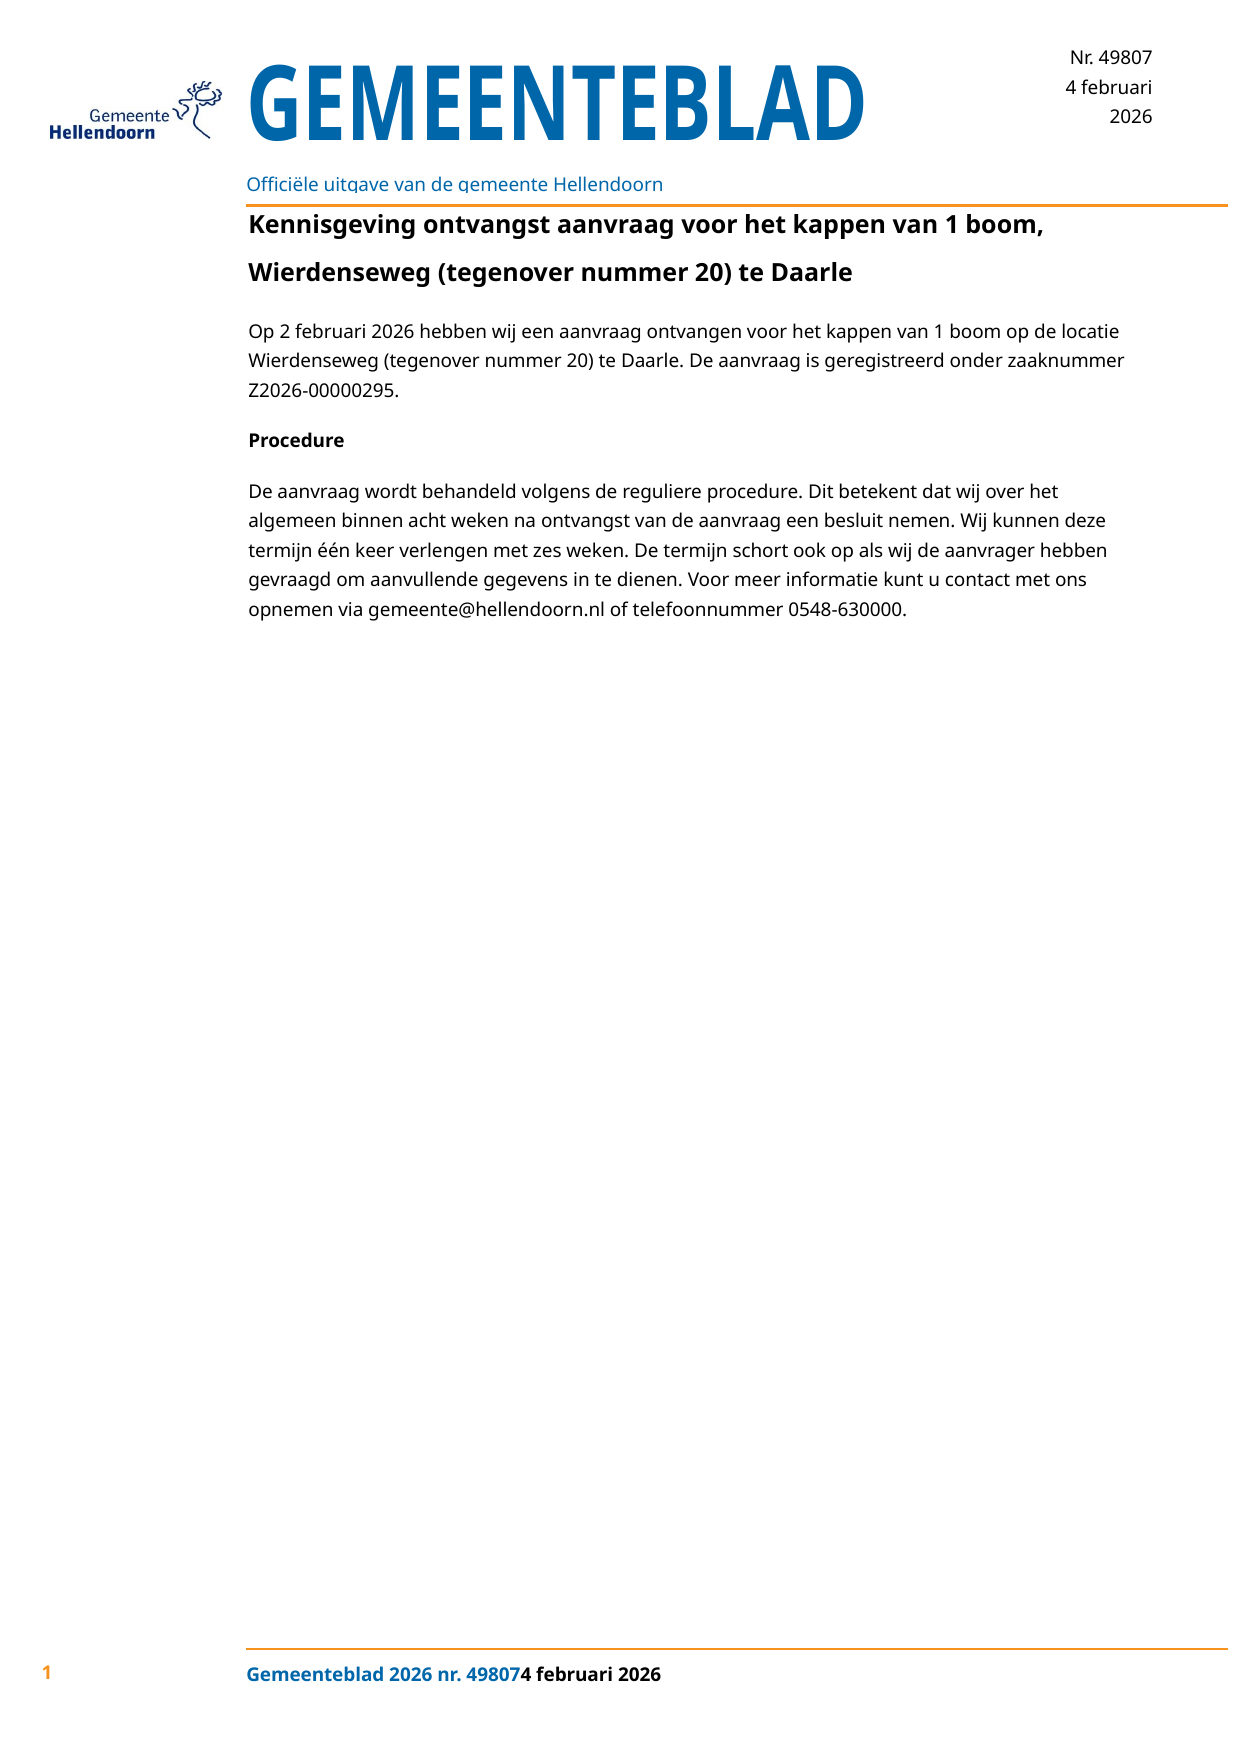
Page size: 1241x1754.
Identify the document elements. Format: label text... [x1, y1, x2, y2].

text Op 2 februari 2026 hebben wij een aanvraag ontvangen voor het kappen van 1 boom op de locatie Wierdenseweg (tegenover nummer 20) te Daarle. De aanvraag is geregistreerd onder zaaknummer Z2026-00000295. [248, 318, 1152, 403]
picture [41, 47, 231, 172]
text De aanvraag wordt behandeld volgens de reguliere procedure. Dit betekent dat wij over het algemeen binnen acht weken na ontvangst van de aanvraag een besluit nemen. Wij kunnen deze termijn één keer verlengen met zes weken. De termijn schort ook op als wij de aanvrager hebben gevraagd om aanvullende gegevens in te dienen. Voor meer informatie kunt u contact met ons opnemen via gemeente@hellendoorn.nl of telefoonnummer 0548-630000. [248, 478, 1152, 622]
text Procedure [248, 427, 1152, 453]
text Kennisgeving ontvangst aanvraag voor het kappen van 1 boom, Wierdenseweg (tegenover nummer 20) te Daarle [248, 207, 1152, 288]
